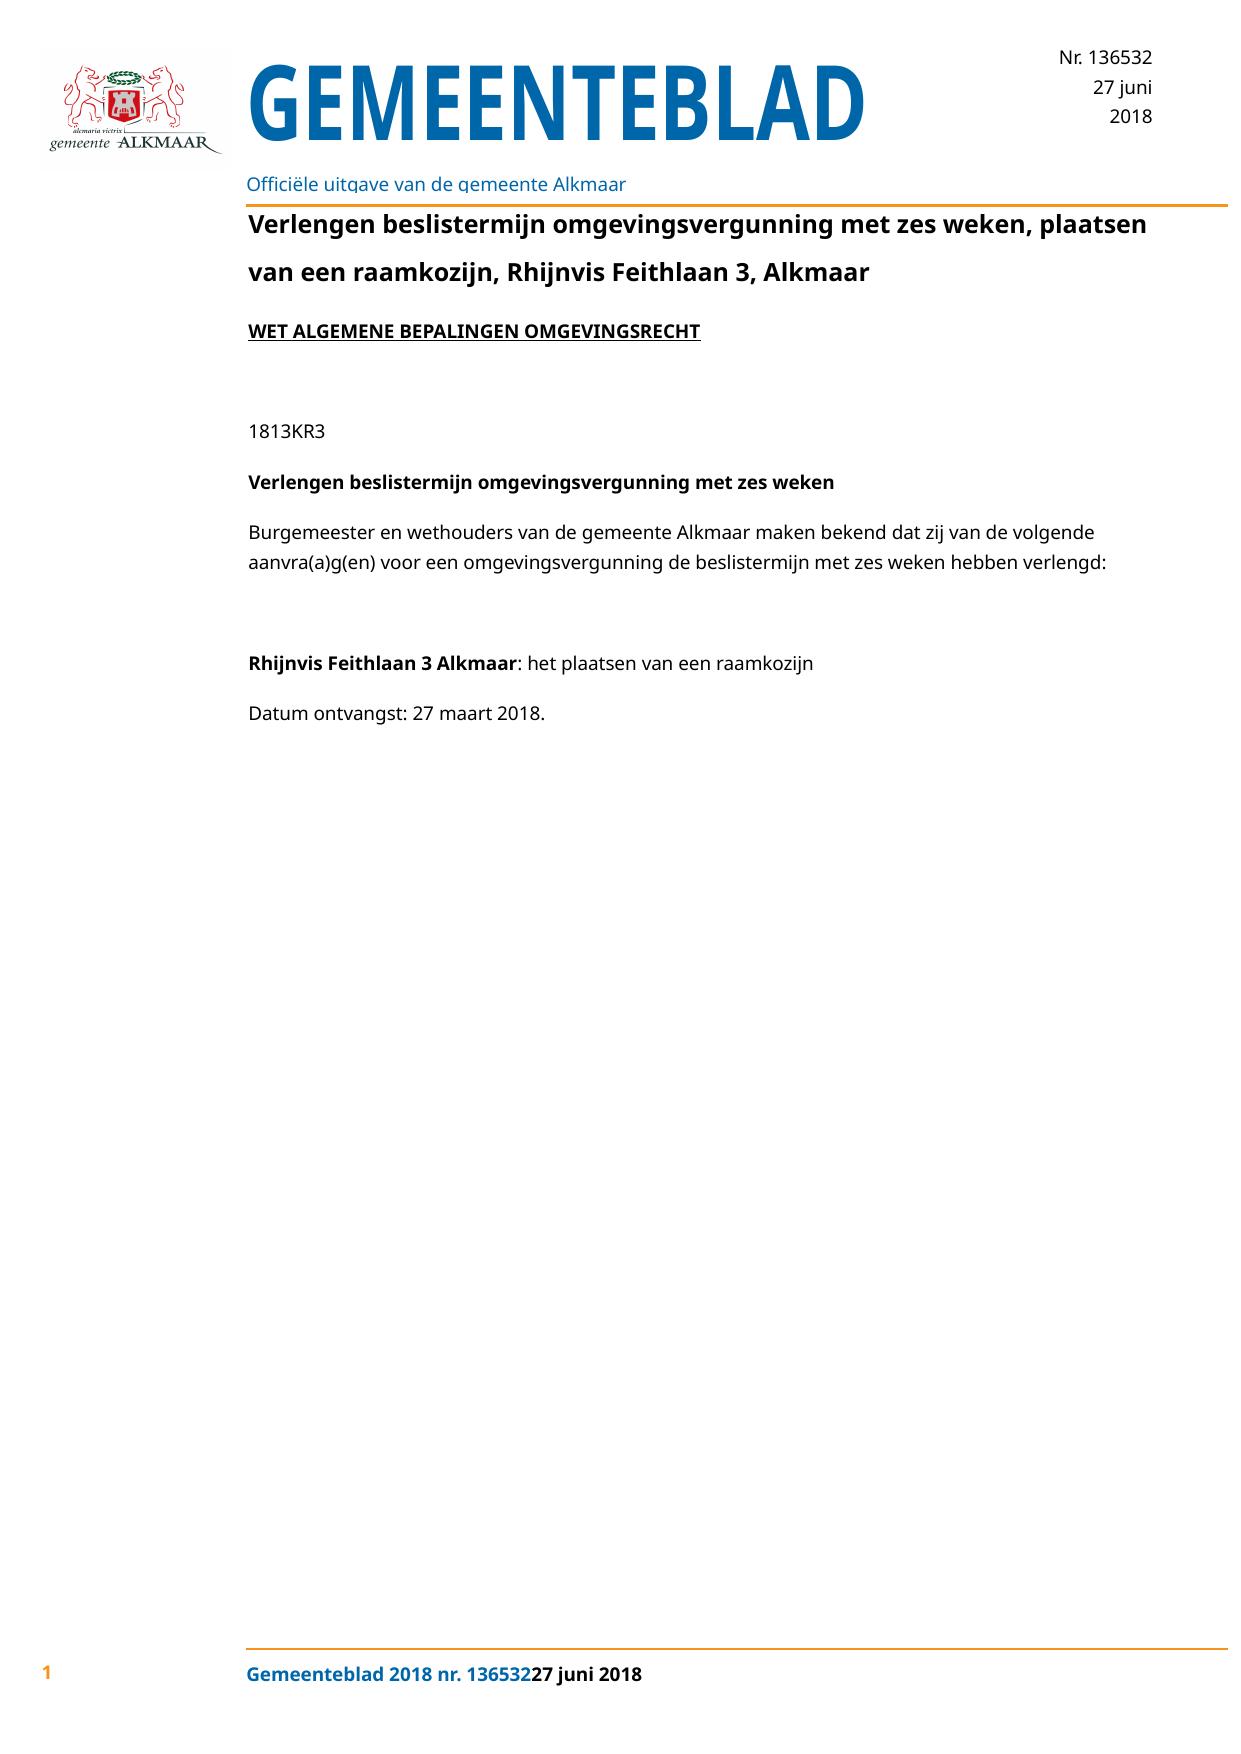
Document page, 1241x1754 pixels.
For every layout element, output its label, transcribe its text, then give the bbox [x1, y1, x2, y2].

text Verlengen beslistermijn omgevingsvergunning met zes weken [248, 469, 1152, 495]
text Verlengen beslistermijn omgevingsvergunning met zes weken, plaatsen van een raamkozijn, Rhijnvis Feithlaan 3, Alkmaar [248, 207, 1152, 288]
text Burgemeester en wethouders van de gemeente Alkmaar maken bekend dat zij van de volgende aanvra(a)g(en) voor een omgevingsvergunning de beslistermijn met zes weken hebben verlengd: [248, 519, 1152, 575]
picture [41, 47, 231, 172]
text Rhijnvis Feithlaan 3 Alkmaar: het plaatsen van een raamkozijn [248, 650, 1152, 676]
text Datum ontvangst: 27 maart 2018. [248, 700, 1152, 726]
text WET ALGEMENE BEPALINGEN OMGEVINGSRECHT [248, 318, 1152, 344]
text 1813KR3 [248, 419, 1152, 444]
